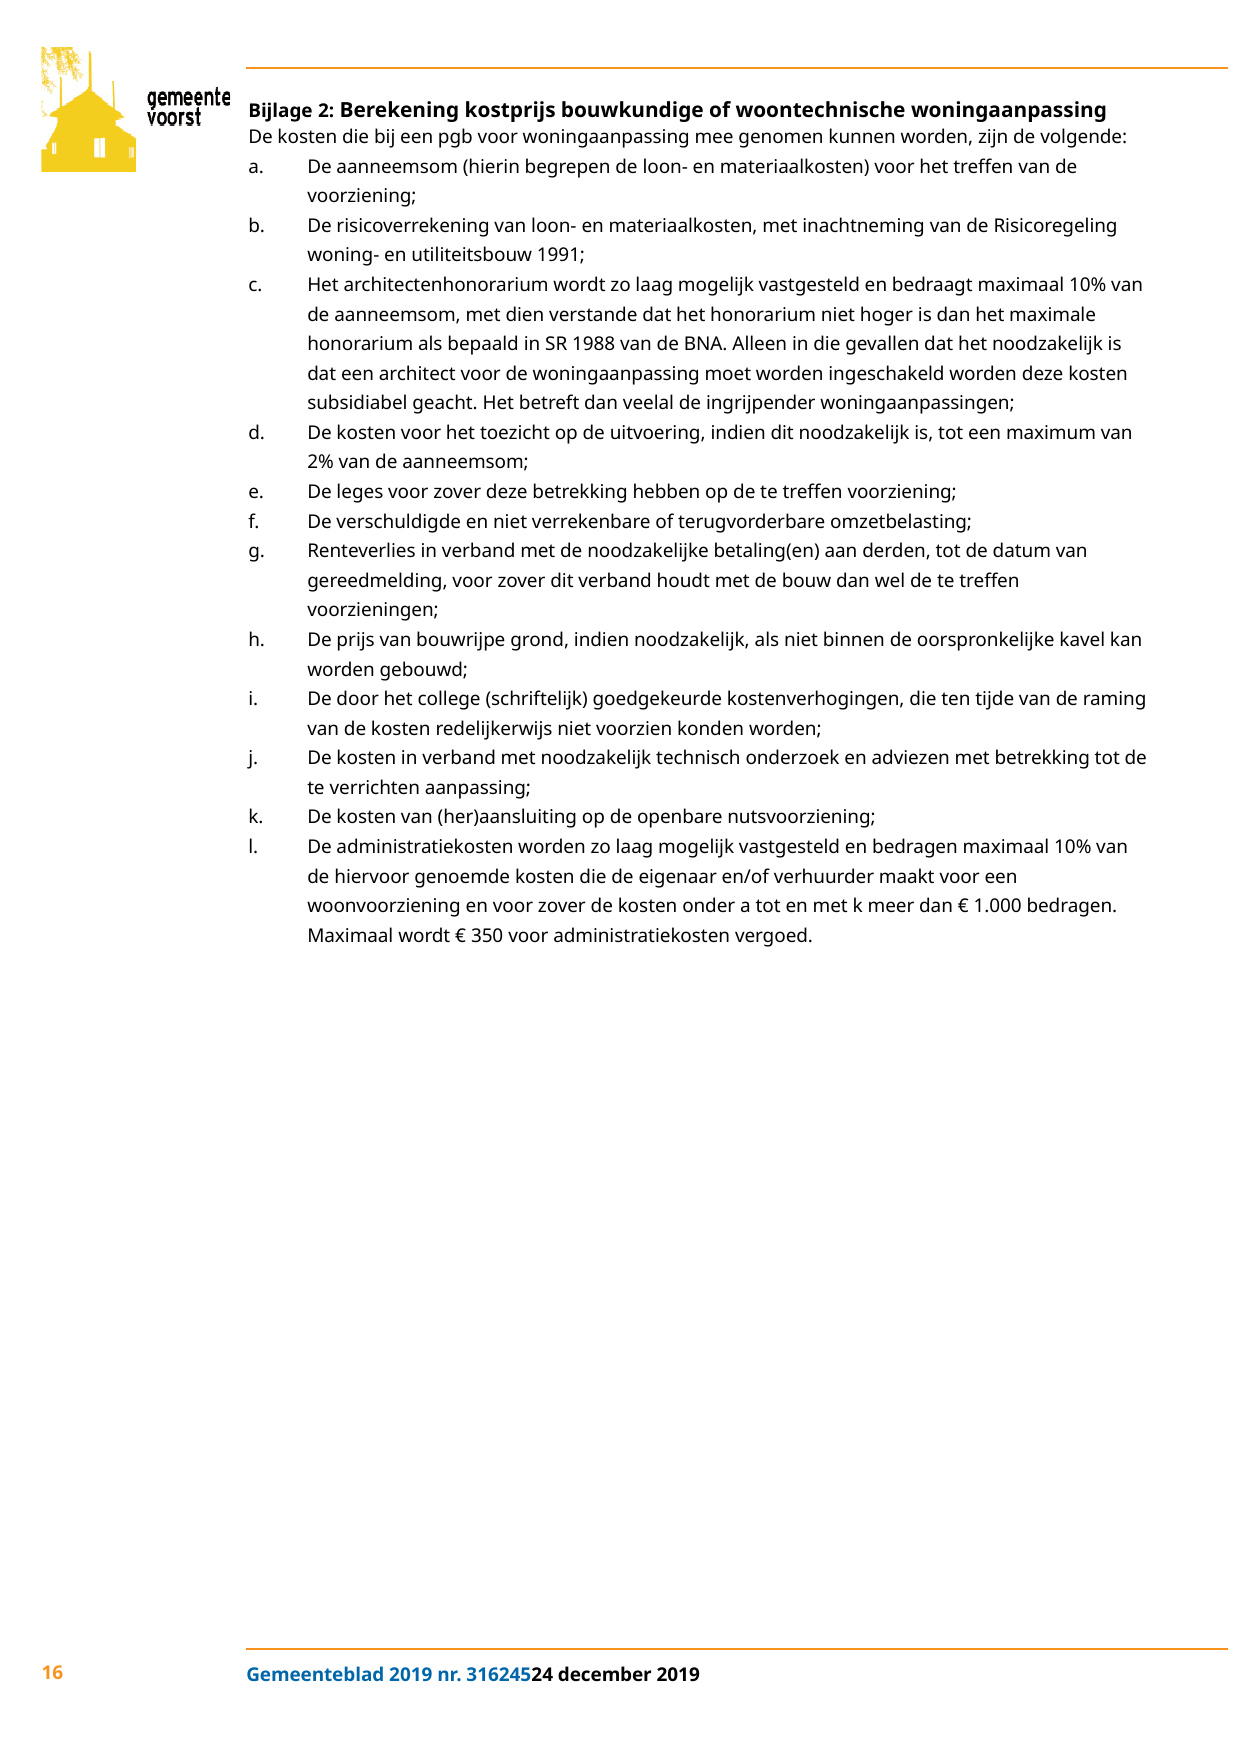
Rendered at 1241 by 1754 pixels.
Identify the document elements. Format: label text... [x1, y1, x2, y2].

list De verschuldigde en niet verrekenbare of terugvorderbare omzetbelasting; [248, 508, 1152, 534]
list De leges voor zover deze betrekking hebben op de te treffen voorziening; [248, 478, 1152, 504]
list Het architectenhonorarium wordt zo laag mogelijk vastgesteld en bedraagt maximaal 10% van de aanneemsom, met dien verstande dat het honorarium niet hoger is dan het maximale honorarium als bepaald in SR 1988 van de BNA. Alleen in die gevallen dat het noodzakelijk is dat een architect voor de woningaanpassing moet worden ingeschakeld worden deze kosten subsidiabel geacht. Het betreft dan veelal de ingrijpender woningaanpassingen; [248, 271, 1152, 415]
list De kosten in verband met noodzakelijk technisch onderzoek en adviezen met betrekking tot de te verrichten aanpassing; [248, 744, 1152, 800]
list Renteverlies in verband met de noodzakelijke betaling(en) aan derden, tot de datum van gereedmelding, voor zover dit verband houdt met de bouw dan wel de te treffen voorzieningen; [248, 537, 1152, 622]
text Bijlage 2: Berekening kostprijs bouwkundige of woontechnische woningaanpassing [248, 95, 1152, 123]
list De door het college (schriftelijk) goedgekeurde kostenverhogingen, die ten tijde van de raming van de kosten redelijkerwijs niet voorzien konden worden; [248, 685, 1152, 741]
text De kosten die bij een pgb voor woningaanpassing mee genomen kunnen worden, zijn de volgende: [248, 123, 1152, 149]
list De aanneemsom (hierin begrepen de loon- en materiaalkosten) voor het treffen van de voorziening; [248, 153, 1152, 208]
list De risicoverrekening van loon- en materiaalkosten, met inachtneming van de Risicoregeling woning- en utiliteitsbouw 1991; [248, 212, 1152, 267]
list De prijs van bouwrijpe grond, indien noodzakelijk, als niet binnen de oorspronkelijke kavel kan worden gebouwd; [248, 626, 1152, 682]
picture [41, 47, 231, 172]
list De kosten voor het toezicht op de uitvoering, indien dit noodzakelijk is, tot een maximum van 2% van de aanneemsom; [248, 419, 1152, 474]
list De kosten van (her)aansluiting op de openbare nutsvoorziening; [248, 804, 1152, 829]
list De administratiekosten worden zo laag mogelijk vastgesteld en bedragen maximaal 10% van de hiervoor genoemde kosten die de eigenaar en/of verhuurder maakt voor een woonvoorziening en voor zover de kosten onder a tot en met k meer dan € 1.000 bedragen. Maximaal wordt € 350 voor administratiekosten vergoed. [248, 833, 1152, 948]
